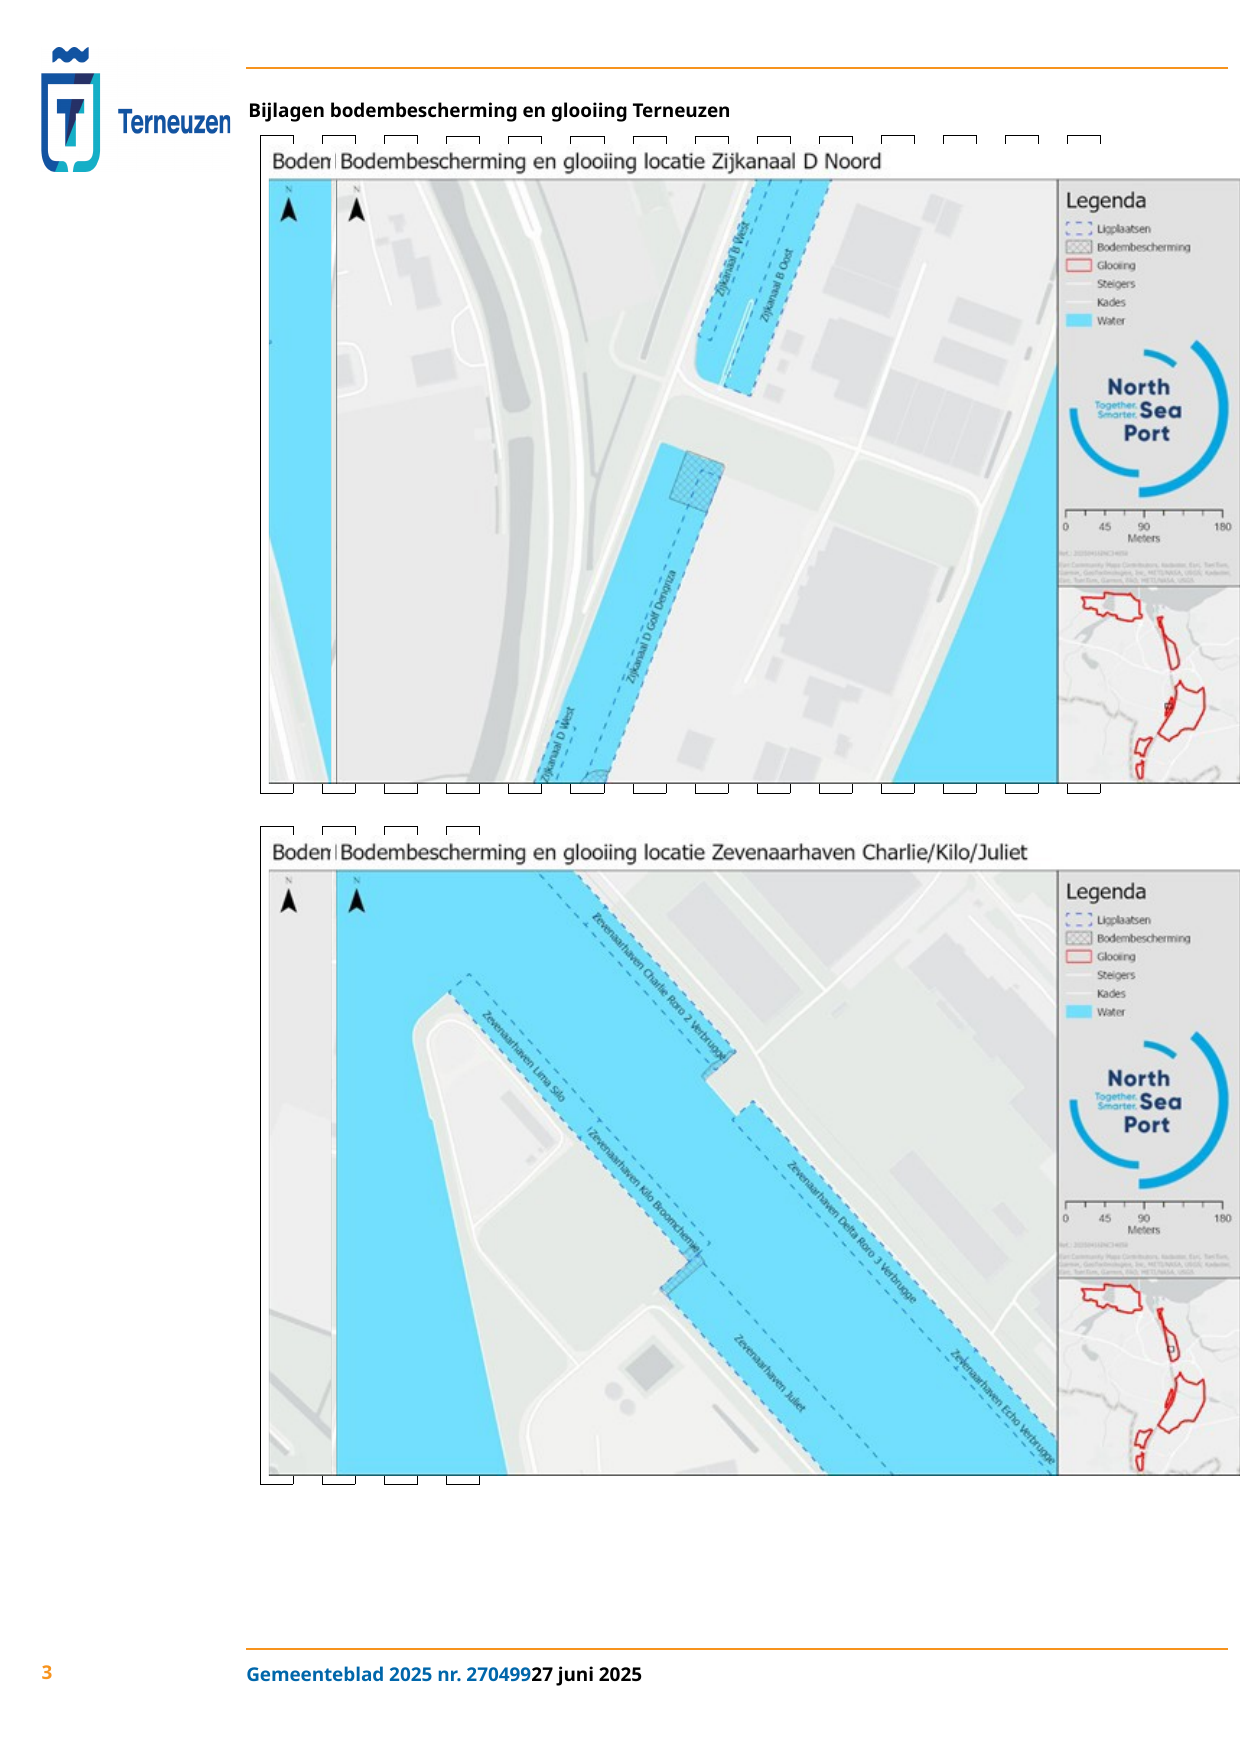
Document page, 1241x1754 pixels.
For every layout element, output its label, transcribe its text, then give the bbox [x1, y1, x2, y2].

text Bijlagen bodembescherming en glooiing Terneuzen [248, 95, 1152, 123]
picture [268, 144, 1240, 784]
picture [41, 47, 231, 172]
picture [268, 835, 1240, 1476]
